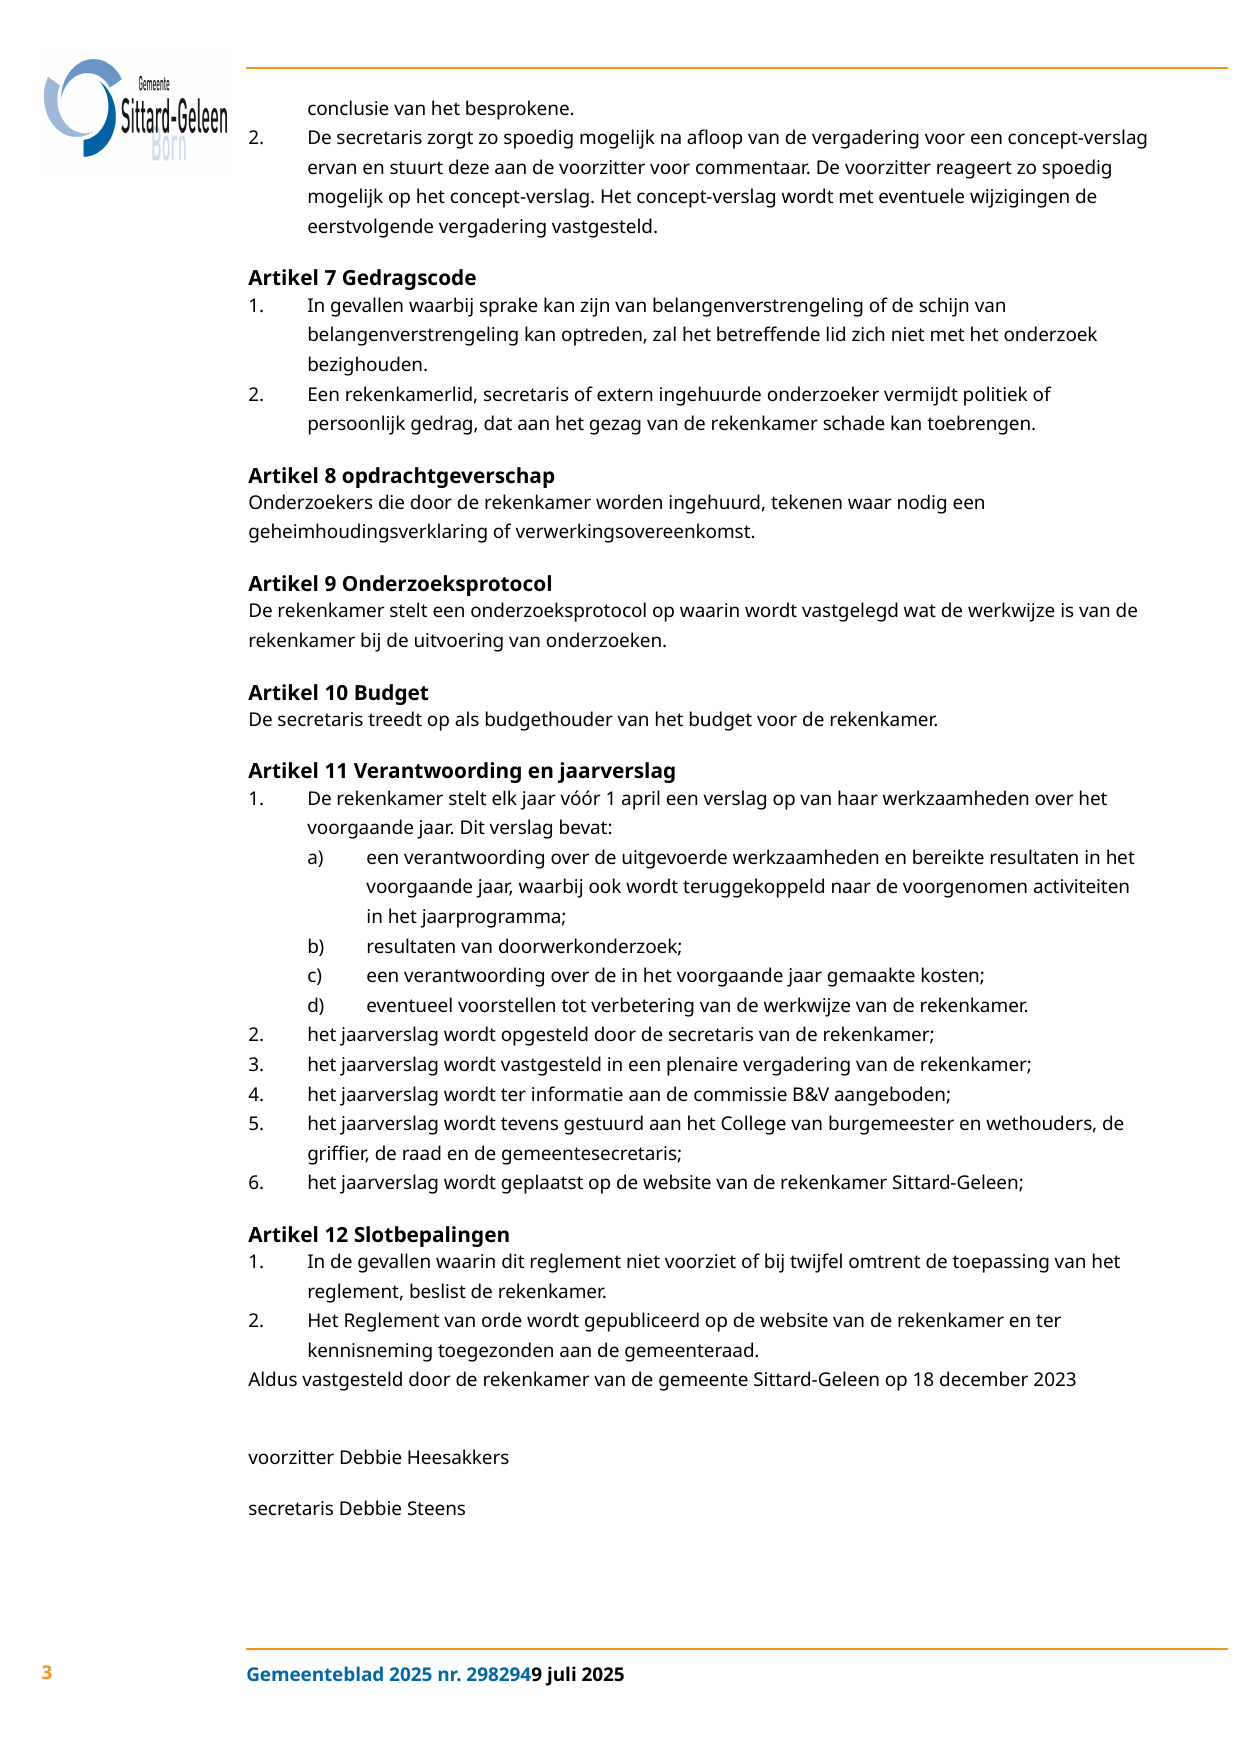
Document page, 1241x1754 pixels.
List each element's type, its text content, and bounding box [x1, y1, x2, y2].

text Artikel 11 Verantwoording en jaarverslag [248, 756, 1152, 785]
list het jaarverslag wordt geplaatst op de website van de rekenkamer Sittard-Geleen; [248, 1169, 1152, 1195]
text voorzitter Debbie Heesakkers [248, 1444, 1152, 1469]
list het jaarverslag wordt vastgesteld in een plenaire vergadering van de rekenkamer; [248, 1051, 1152, 1077]
list het jaarverslag wordt ter informatie aan de commissie B&V aangeboden; [248, 1081, 1152, 1106]
list het jaarverslag wordt tevens gestuurd aan het College van burgemeester en wethouders, de griffier, de raad en de gemeentesecretaris; [248, 1110, 1152, 1166]
text Aldus vastgesteld door de rekenkamer van de gemeente Sittard-Geleen op 18 december 2023 [248, 1367, 1152, 1392]
list In gevallen waarbij sprake kan zijn van belangenverstrengeling of de schijn van belangenverstrengeling kan optreden, zal het betreffende lid zich niet met het onderzoek bezighouden. [248, 292, 1152, 377]
list De rekenkamer stelt elk jaar vóór 1 april een verslag op van haar werkzaamheden over het voorgaande jaar. Dit verslag bevat: [248, 785, 1152, 840]
text Artikel 7 Gedragscode [248, 263, 1152, 292]
text De secretaris treedt op als budgethouder van het budget voor de rekenkamer. [248, 706, 1152, 732]
text Artikel 8 opdrachtgeverschap [248, 461, 1152, 489]
text Artikel 12 Slotbepalingen [248, 1220, 1152, 1248]
list Een rekenkamerlid, secretaris of extern ingehuurde onderzoeker vermijdt politiek of persoonlijk gedrag, dat aan het gezag van de rekenkamer schade kan toebrengen. [248, 381, 1152, 436]
list eventueel voorstellen tot verbetering van de werkwijze van de rekenkamer. [307, 992, 1152, 1018]
text Artikel 10 Budget [248, 678, 1152, 706]
list Het Reglement van orde wordt gepubliceerd op de website van de rekenkamer en ter kennisneming toegezonden aan de gemeenteraad. [248, 1307, 1152, 1363]
picture [41, 47, 231, 172]
text secretaris Debbie Steens [248, 1495, 1152, 1521]
list het jaarverslag wordt opgesteld door de secretaris van de rekenkamer; [248, 1022, 1152, 1047]
text Artikel 9 Onderzoeksprotocol [248, 569, 1152, 598]
list resultaten van doorwerkonderzoek; [307, 933, 1152, 958]
list een verantwoording over de in het voorgaande jaar gemaakte kosten; [307, 962, 1152, 988]
list een verantwoording over de uitgevoerde werkzaamheden en bereikte resultaten in het voorgaande jaar, waarbij ook wordt teruggekoppeld naar de voorgenomen activiteiten in het jaarprogramma; [307, 844, 1152, 929]
list conclusie van het besprokene. [248, 95, 1152, 121]
text Onderzoekers die door de rekenkamer worden ingehuurd, tekenen waar nodig een geheimhoudingsverklaring of verwerkingsovereenkomst. [248, 489, 1152, 544]
list In de gevallen waarin dit reglement niet voorziet of bij twijfel omtrent de toepassing van het reglement, beslist de rekenkamer. [248, 1248, 1152, 1304]
list De secretaris zorgt zo spoedig mogelijk na afloop van de vergadering voor een concept-verslag ervan en stuurt deze aan de voorzitter voor commentaar. De voorzitter reageert zo spoedig mogelijk op het concept-verslag. Het concept-verslag wordt met eventuele wijzigingen de eerstvolgende vergadering vastgesteld. [248, 124, 1152, 239]
text De rekenkamer stelt een onderzoeksprotocol op waarin wordt vastgelegd wat de werkwijze is van de rekenkamer bij de uitvoering van onderzoeken. [248, 598, 1152, 653]
